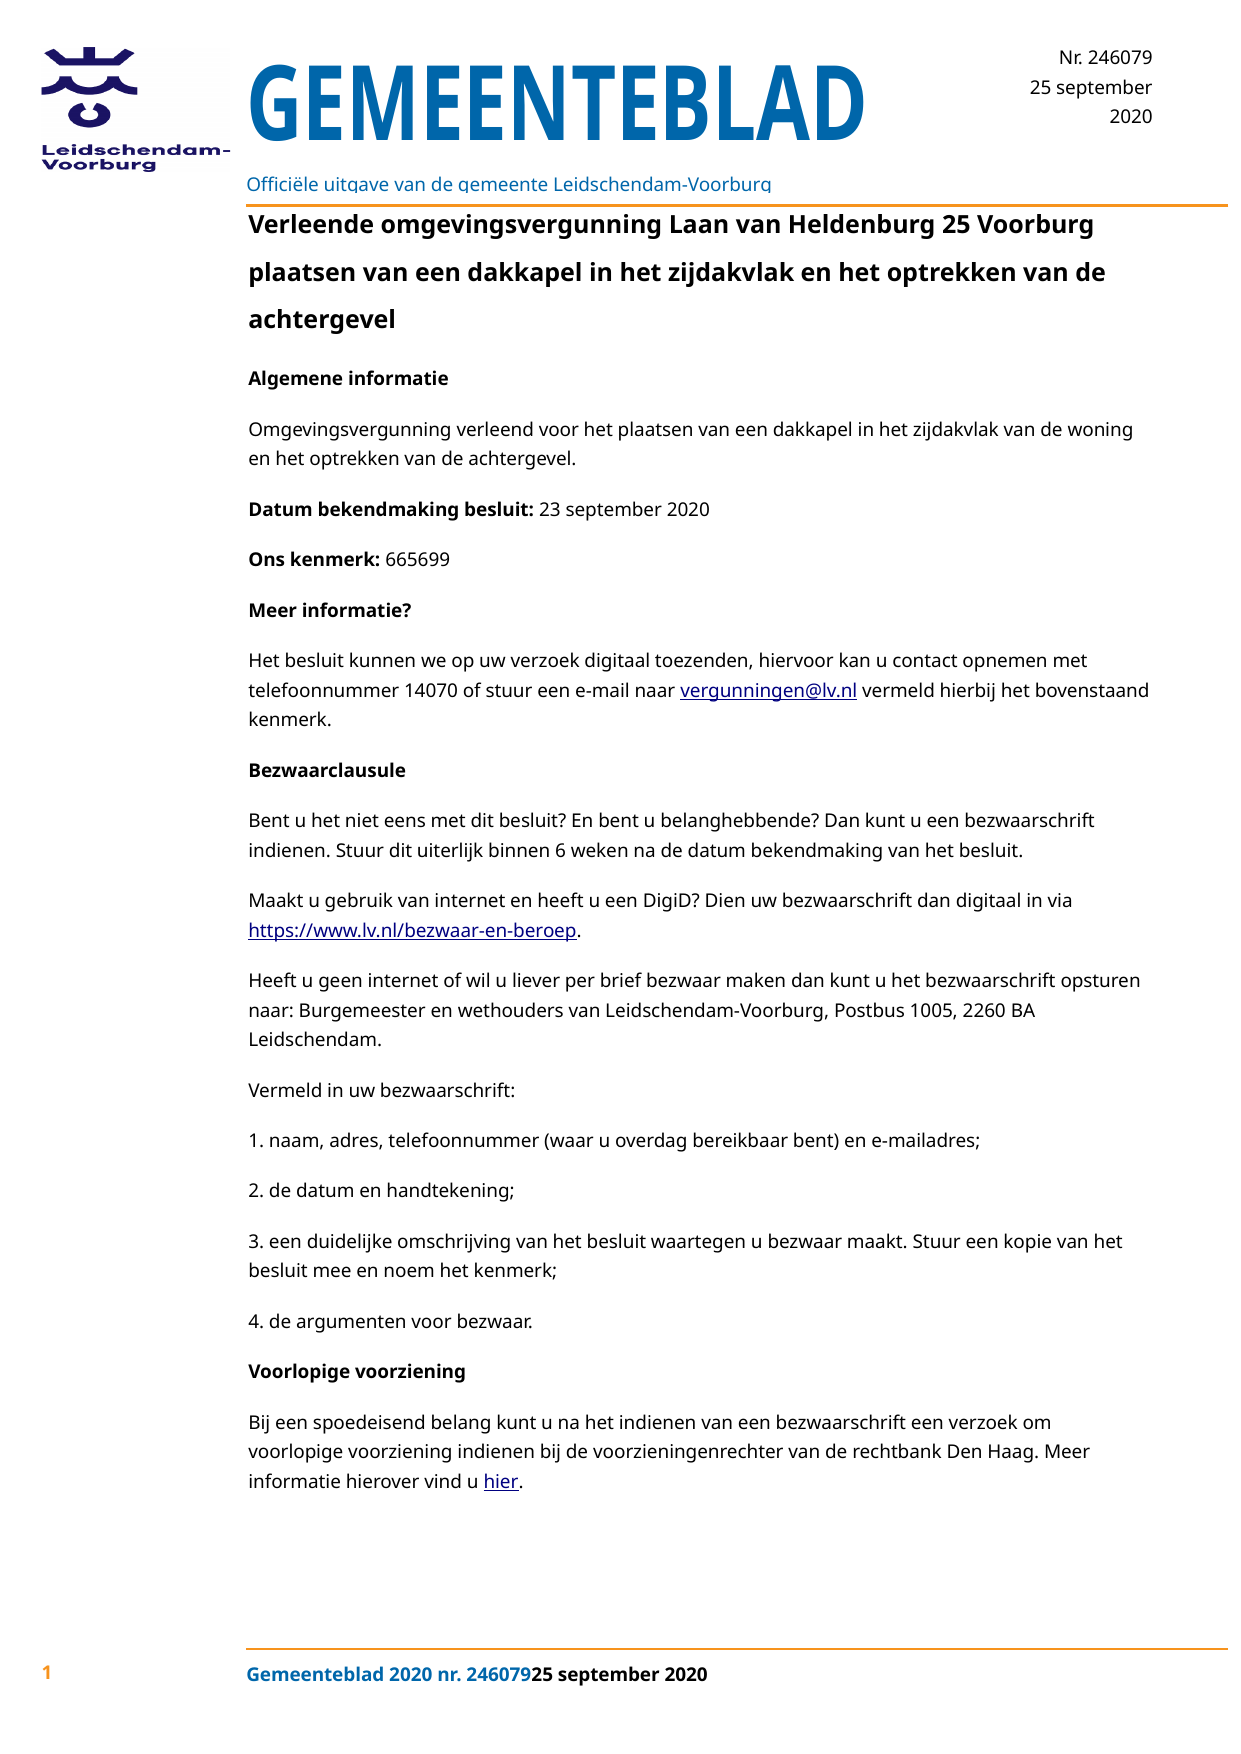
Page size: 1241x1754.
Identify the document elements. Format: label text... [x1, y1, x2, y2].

picture [41, 47, 231, 172]
text Ons kenmerk: 665699 [248, 546, 1152, 572]
text Algemene informatie [248, 366, 1152, 391]
text Bent u het niet eens met dit besluit? En bent u belanghebbende? Dan kunt u een bezwaarschrift indienen. Stuur dit uiterlijk binnen 6 weken na de datum bekendmaking van het besluit. [248, 807, 1152, 862]
text Bezwaarclausule [248, 757, 1152, 782]
text Het besluit kunnen we op uw verzoek digitaal toezenden, hiervoor kan u contact opnemen met telefoonnummer 14070 of stuur een e-mail naar vergunningen@lv.nl vermeld hierbij het bovenstaand kenmerk. [248, 647, 1152, 732]
text Bij een spoedeisend belang kunt u na het indienen van een bezwaarschrift een verzoek om voorlopige voorziening indienen bij de voorzieningenrechter van de rechtbank Den Haag. Meer informatie hierover vind u hier. [248, 1409, 1152, 1494]
text Maakt u gebruik van internet en heeft u een DigiD? Dien uw bezwaarschrift dan digitaal in via https://www.lv.nl/bezwaar-en-beroep. [248, 887, 1152, 942]
text Vermeld in uw bezwaarschrift: [248, 1077, 1152, 1102]
text Voorlopige voorziening [248, 1358, 1152, 1384]
text 1. naam, adres, telefoonnummer (waar u overdag bereikbaar bent) en e-mailadres; [248, 1127, 1152, 1153]
text Heeft u geen internet of wil u liever per brief bezwaar maken dan kunt u het bezwaarschrift opsturen naar: Burgemeester en wethouders van Leidschendam-Voorburg, Postbus 1005, 2260 BA Leidschendam. [248, 967, 1152, 1052]
text Verleende omgevingsvergunning Laan van Heldenburg 25 Voorburg plaatsen van een dakkapel in het zijdakvlak en het optrekken van de achtergevel [248, 207, 1152, 336]
text 3. een duidelijke omschrijving van het besluit waartegen u bezwaar maakt. Stuur een kopie van het besluit mee en noem het kenmerk; [248, 1228, 1152, 1283]
text Datum bekendmaking besluit: 23 september 2020 [248, 496, 1152, 522]
text 2. de datum en handtekening; [248, 1178, 1152, 1203]
text Omgevingsvergunning verleend voor het plaatsen van een dakkapel in het zijdakvlak van de woning en het optrekken van de achtergevel. [248, 416, 1152, 471]
text 4. de argumenten voor bezwaar. [248, 1308, 1152, 1334]
text Meer informatie? [248, 597, 1152, 622]
